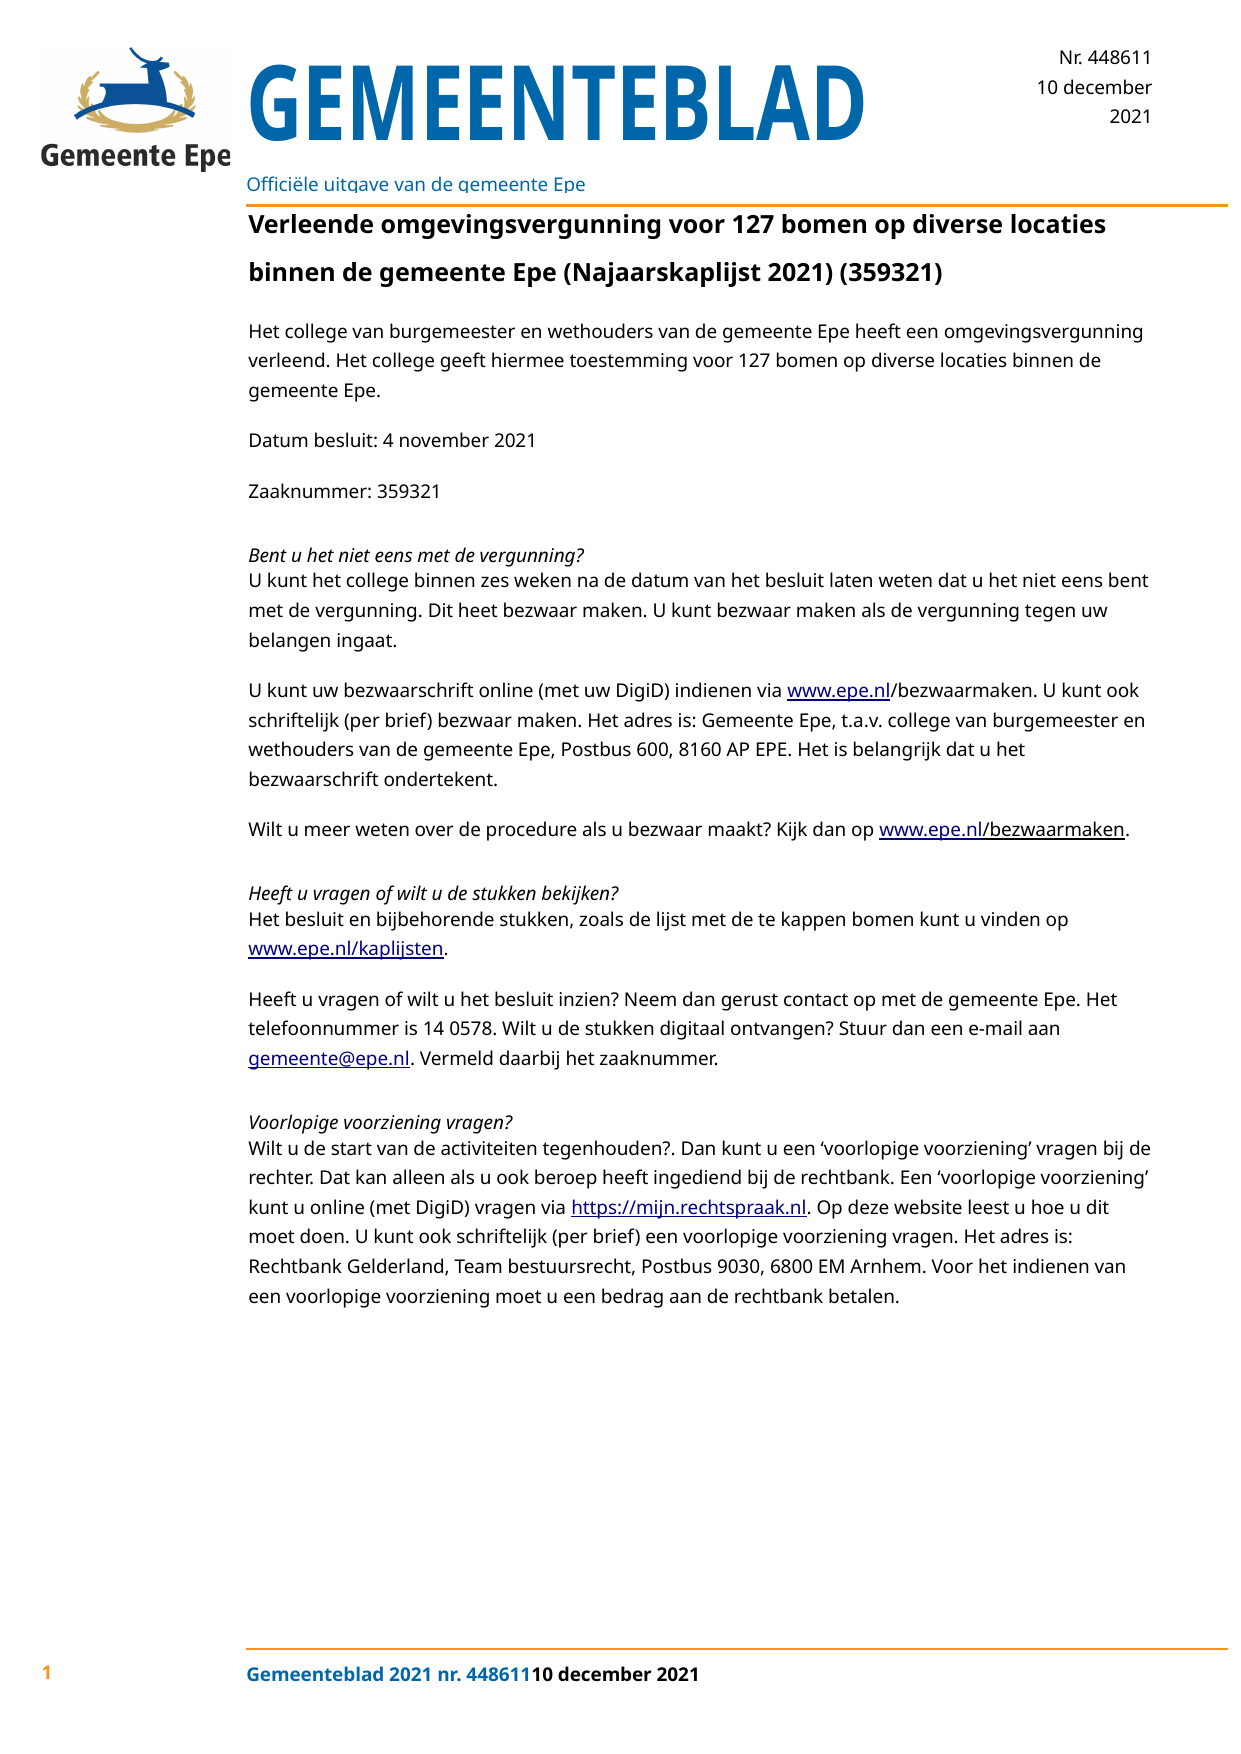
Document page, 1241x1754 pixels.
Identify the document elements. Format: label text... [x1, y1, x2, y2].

text Wilt u de start van de activiteiten tegenhouden?. Dan kunt u een ‘voorlopige voorziening’ vragen bij de rechter. Dat kan alleen als u ook beroep heeft ingediend bij de rechtbank. Een ‘voorlopige voorziening’ kunt u online (met DigiD) vragen via https://mijn.rechtspraak.nl. Op deze website leest u hoe u dit moet doen. U kunt ook schriftelijk (per brief) een voorlopige voorziening vragen. Het adres is: Rechtbank Gelderland, Team bestuursrecht, Postbus 9030, 6800 EM Arnhem. Voor het indienen van een voorlopige voorziening moet u een bedrag aan de rechtbank betalen. [248, 1135, 1152, 1308]
text Verleende omgevingsvergunning voor 127 bomen op diverse locaties binnen de gemeente Epe (Najaarskaplijst 2021) (359321) [248, 207, 1152, 288]
text Het college van burgemeester en wethouders van de gemeente Epe heeft een omgevingsvergunning verleend. Het college geeft hiermee toestemming voor 127 bomen op diverse locaties binnen de gemeente Epe. [248, 318, 1152, 403]
text Datum besluit: 4 november 2021 [248, 427, 1152, 453]
text Bent u het niet eens met de vergunning? [248, 542, 1152, 568]
text Voorlopige voorziening vragen? [248, 1109, 1152, 1135]
text U kunt uw bezwaarschrift online (met uw DigiD) indienen via www.epe.nl/bezwaarmaken. U kunt ook schriftelijk (per brief) bezwaar maken. Het adres is: Gemeente Epe, t.a.v. college van burgemeester en wethouders van de gemeente Epe, Postbus 600, 8160 AP EPE. Het is belangrijk dat u het bezwaarschrift ondertekent. [248, 677, 1152, 792]
text U kunt het college binnen zes weken na de datum van het besluit laten weten dat u het niet eens bent met de vergunning. Dit heet bezwaar maken. U kunt bezwaar maken als de vergunning tegen uw belangen ingaat. [248, 568, 1152, 652]
text Heeft u vragen of wilt u de stukken bekijken? [248, 880, 1152, 906]
text Heeft u vragen of wilt u het besluit inzien? Neem dan gerust contact op met de gemeente Epe. Het telefoonnummer is 14 0578. Wilt u de stukken digitaal ontvangen? Stuur dan een e-mail aan gemeente@epe.nl. Vermeld daarbij het zaaknummer. [248, 986, 1152, 1071]
text Zaaknummer: 359321 [248, 478, 1152, 504]
text Het besluit en bijbehorende stukken, zoals de lijst met de te kappen bomen kunt u vinden op www.epe.nl/kaplijsten. [248, 906, 1152, 961]
text Wilt u meer weten over de procedure als u bezwaar maakt? Kijk dan op www.epe.nl/bezwaarmaken. [248, 816, 1152, 842]
picture [41, 47, 231, 172]
